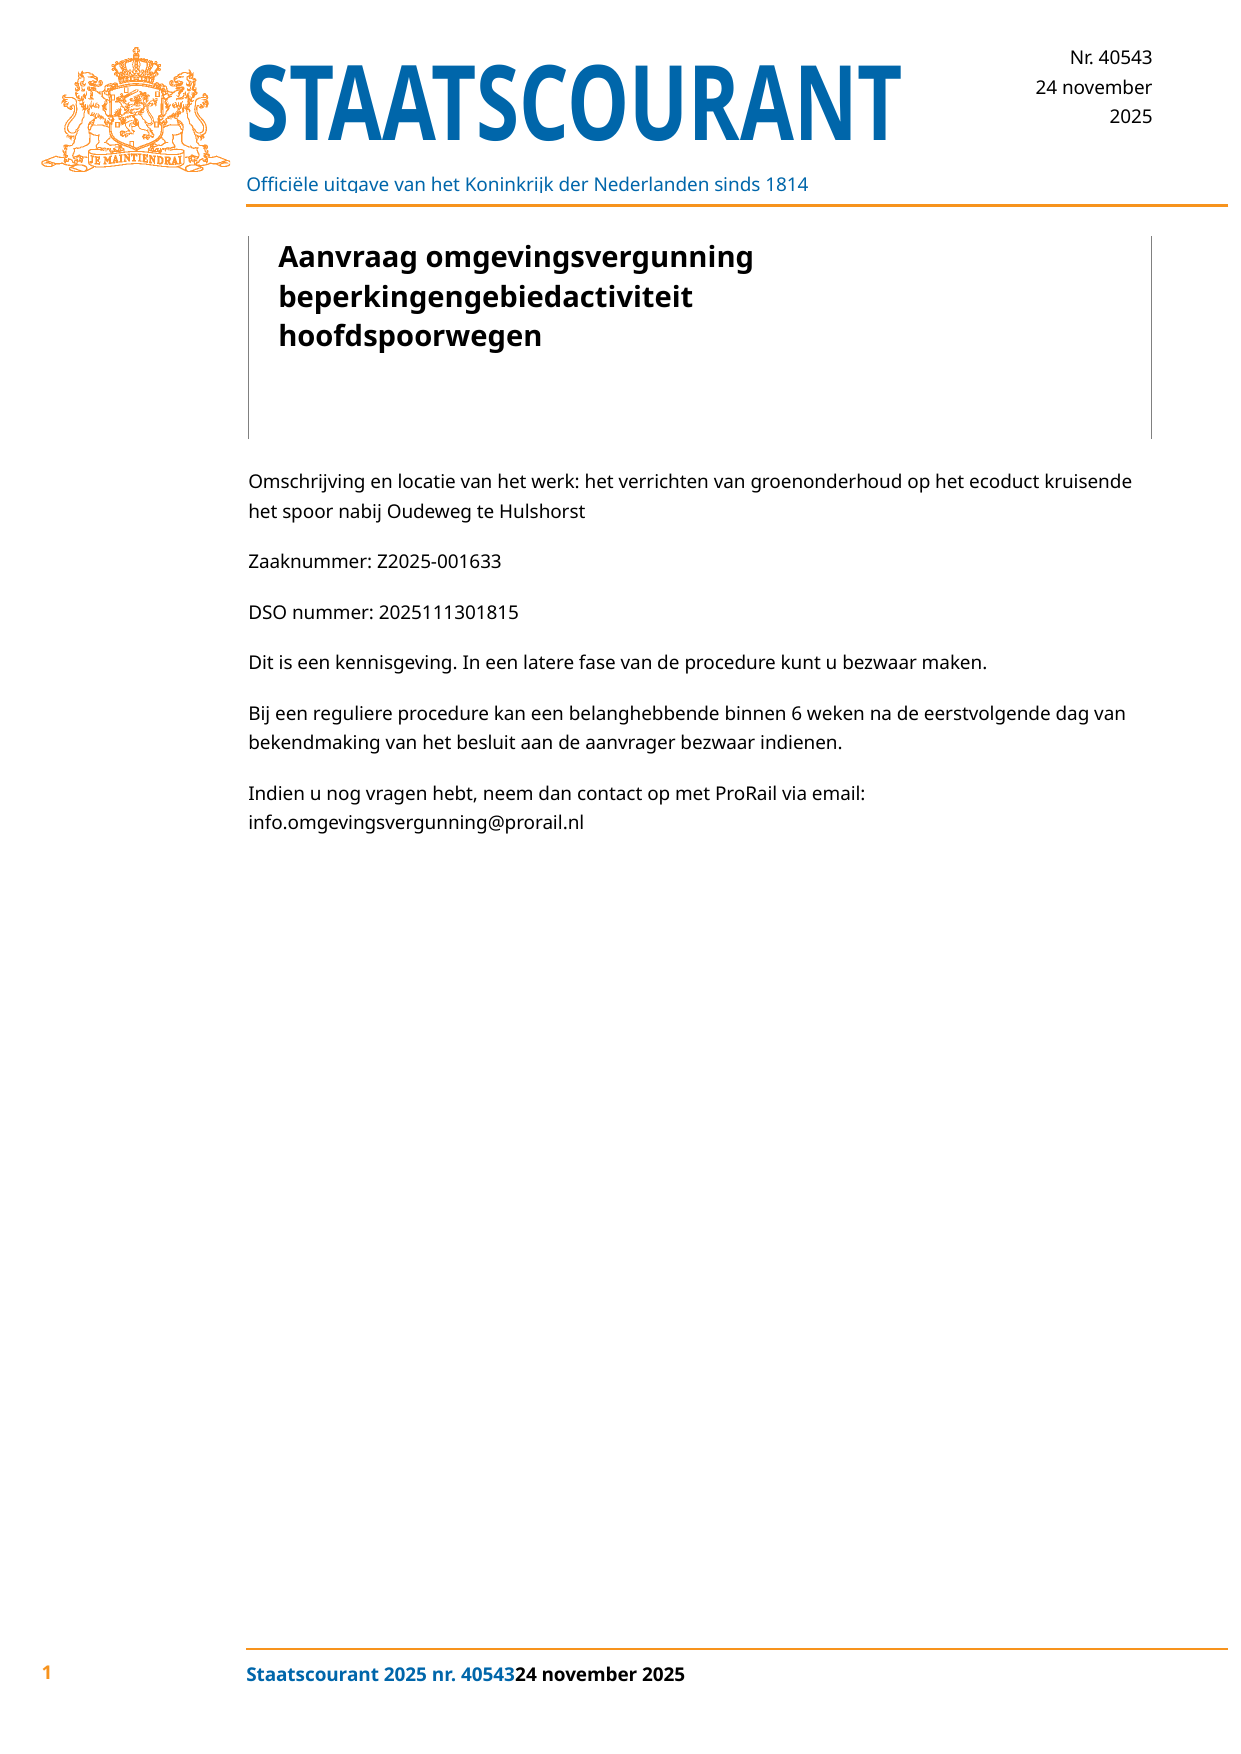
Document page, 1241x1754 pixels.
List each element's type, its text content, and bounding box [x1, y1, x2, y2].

picture [41, 47, 231, 172]
table_header Aanvraag omgevingsvergunning beperkingengebiedactiviteit hoofdspoorwegen [249, 236, 850, 439]
table_header [850, 414, 1151, 439]
text Omschrijving en locatie van het werk: het verrichten van groenonderhoud op het ecoduct kruisende het spoor nabij Oudeweg te Hulshorst [248, 469, 1152, 524]
text Indien u nog vragen hebt, neem dan contact op met ProRail via email: info.omgevingsvergunning@prorail.nl [248, 780, 1152, 835]
table_header [1090, 236, 1151, 413]
text Dit is een kennisgeving. In een latere fase van de procedure kunt u bezwaar maken. [248, 649, 1152, 675]
table_header [850, 236, 912, 413]
text DSO nummer: 2025111301815 [248, 599, 1152, 625]
text Zaaknummer: Z2025-001633 [248, 549, 1152, 574]
text Bij een reguliere procedure kan een belanghebbende binnen 6 weken na de eerstvolgende dag van bekendmaking van het besluit aan de aanvrager bezwaar indienen. [248, 700, 1152, 755]
picture [912, 236, 1090, 414]
